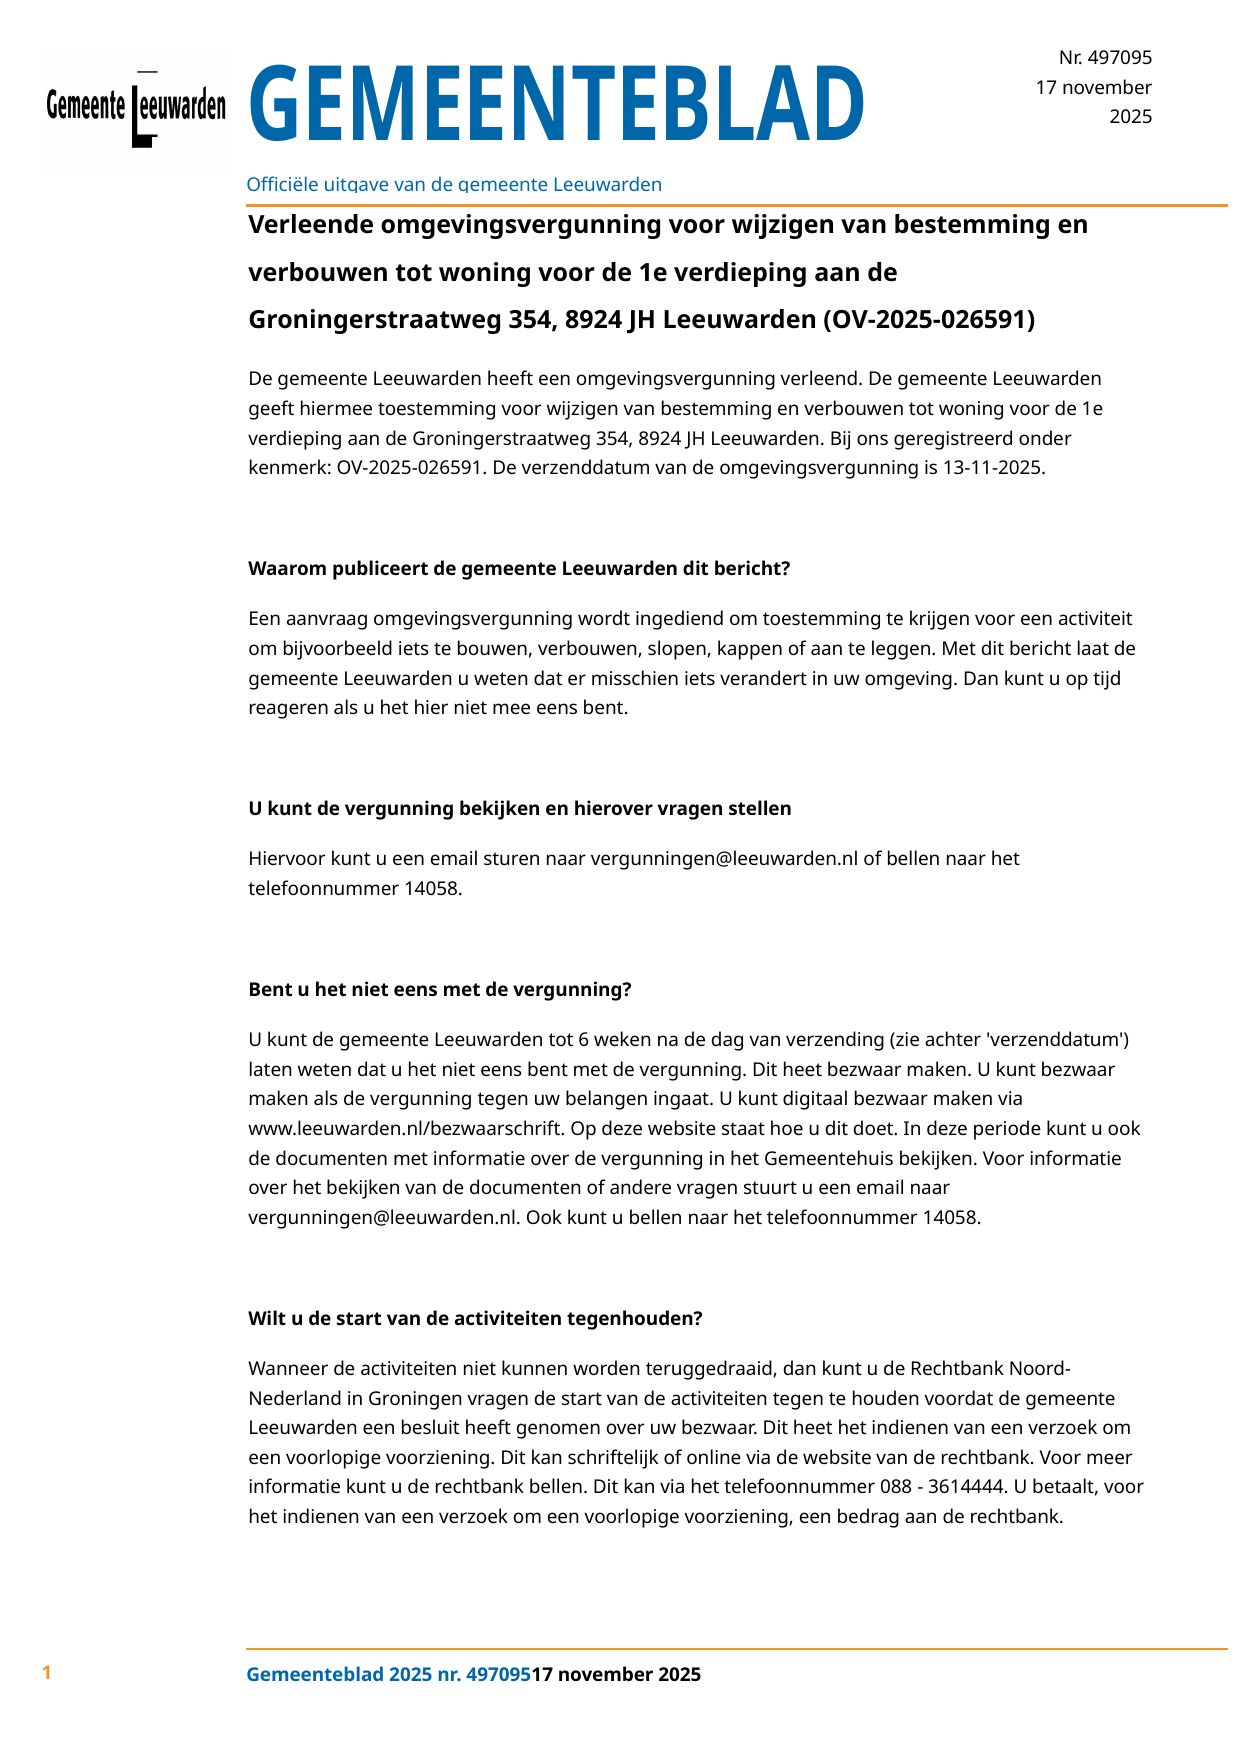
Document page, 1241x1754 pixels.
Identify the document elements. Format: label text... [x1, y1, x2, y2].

text Een aanvraag omgevingsvergunning wordt ingediend om toestemming te krijgen voor een activiteit om bijvoorbeeld iets te bouwen, verbouwen, slopen, kappen of aan te leggen. Met dit bericht laat de gemeente Leeuwarden u weten dat er misschien iets verandert in uw omgeving. Dan kunt u op tijd reageren als u het hier niet mee eens bent. [248, 606, 1152, 720]
text U kunt de vergunning bekijken en hierover vragen stellen [248, 795, 1152, 821]
text Verleende omgevingsvergunning voor wijzigen van bestemming en verbouwen tot woning voor de 1e verdieping aan de Groningerstraatweg 354, 8924 JH Leeuwarden (OV-2025-026591) [248, 207, 1152, 336]
picture [41, 47, 231, 172]
text Wilt u de start van de activiteiten tegenhouden? [248, 1305, 1152, 1330]
text U kunt de gemeente Leeuwarden tot 6 weken na de dag van verzending (zie achter 'verzenddatum') laten weten dat u het niet eens bent met de vergunning. Dit heet bezwaar maken. U kunt bezwaar maken als de vergunning tegen uw belangen ingaat. U kunt digitaal bezwaar maken via www.leeuwarden.nl/bezwaarschrift. Op deze website staat hoe u dit doet. In deze periode kunt u ook de documenten met informatie over de vergunning in het Gemeentehuis bekijken. Voor informatie over het bekijken van de documenten of andere vragen stuurt u een email naar vergunningen@leeuwarden.nl. Ook kunt u bellen naar het telefoonnummer 14058. [248, 1026, 1152, 1229]
text Wanneer de activiteiten niet kunnen worden teruggedraaid, dan kunt u de Rechtbank Noord-Nederland in Groningen vragen de start van de activiteiten tegen te houden voordat de gemeente Leeuwarden een besluit heeft genomen over uw bezwaar. Dit heet het indienen van een verzoek om een voorlopige voorziening. Dit kan schriftelijk of online via de website van de rechtbank. Voor meer informatie kunt u de rechtbank bellen. Dit kan via het telefoonnummer 088 - 3614444. U betaalt, voor het indienen van een verzoek om een voorlopige voorziening, een bedrag aan de rechtbank. [248, 1355, 1152, 1529]
text De gemeente Leeuwarden heeft een omgevingsvergunning verleend. De gemeente Leeuwarden geeft hiermee toestemming voor wijzigen van bestemming en verbouwen tot woning voor de 1e verdieping aan de Groningerstraatweg 354, 8924 JH Leeuwarden. Bij ons geregistreerd onder kenmerk: OV-2025-026591. De verzenddatum van de omgevingsvergunning is 13-11-2025. [248, 366, 1152, 480]
text Bent u het niet eens met de vergunning? [248, 976, 1152, 1002]
text Hiervoor kunt u een email sturen naar vergunningen@leeuwarden.nl of bellen naar het telefoonnummer 14058. [248, 846, 1152, 901]
text Waarom publiceert de gemeente Leeuwarden dit bericht? [248, 555, 1152, 581]
